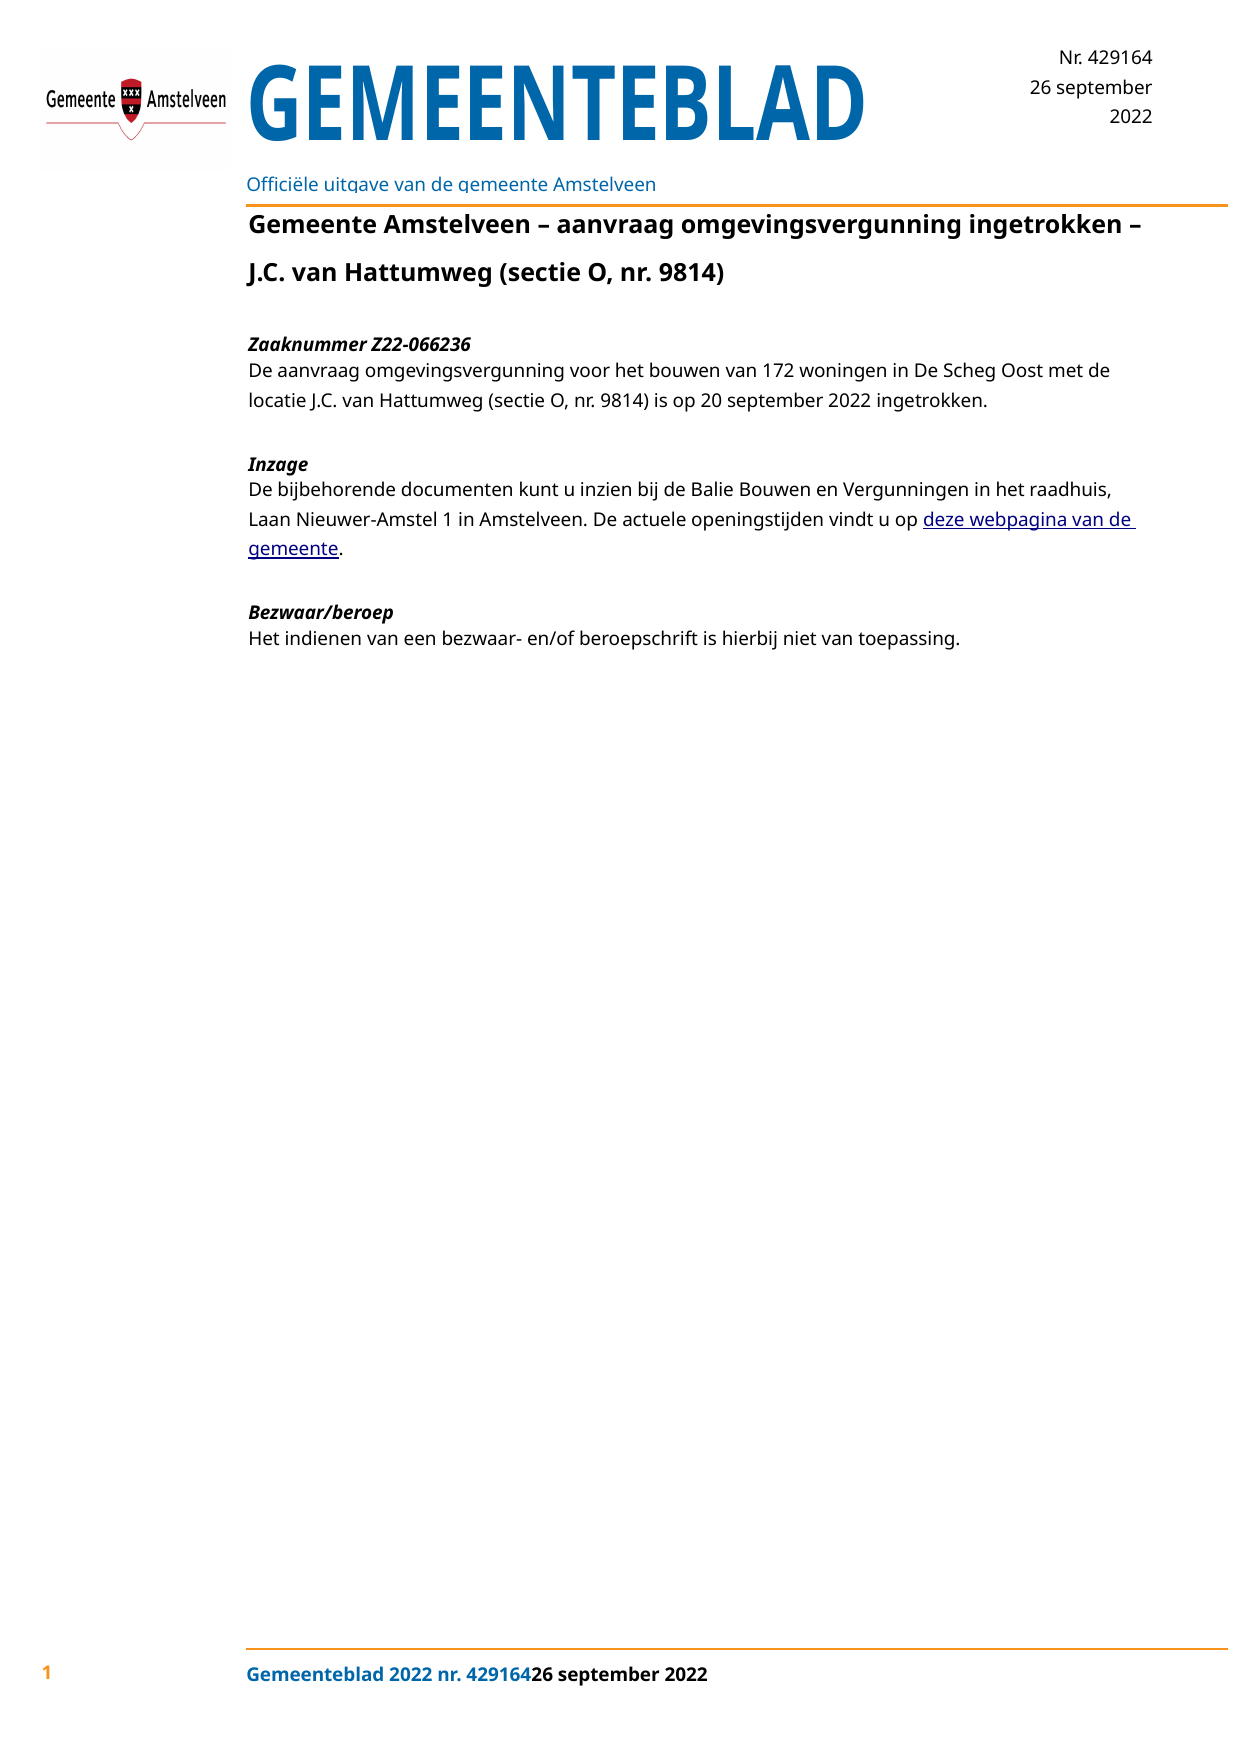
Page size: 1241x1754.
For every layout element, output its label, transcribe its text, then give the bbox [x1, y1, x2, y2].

text Het indienen van een bezwaar- en/of beroepschrift is hierbij niet van toepassing. [248, 625, 1152, 651]
text De aanvraag omgevingsvergunning voor het bouwen van 172 woningen in De Scheg Oost met de locatie J.C. van Hattumweg (sectie O, nr. 9814) is op 20 september 2022 ingetrokken. [248, 357, 1152, 412]
text Bezwaar/beroep [248, 599, 1152, 625]
text Zaaknummer Z22-066236 [248, 331, 1152, 357]
picture [41, 47, 231, 172]
text De bijbehorende documenten kunt u inzien bij de Balie Bouwen en Vergunningen in het raadhuis, Laan Nieuwer-Amstel 1 in Amstelveen. De actuele openingstijden vindt u op deze webpagina van de gemeente. [248, 476, 1152, 561]
text Gemeente Amstelveen – aanvraag omgevingsvergunning ingetrokken – J.C. van Hattumweg (sectie O, nr. 9814) [248, 207, 1152, 288]
text Inzage [248, 451, 1152, 476]
